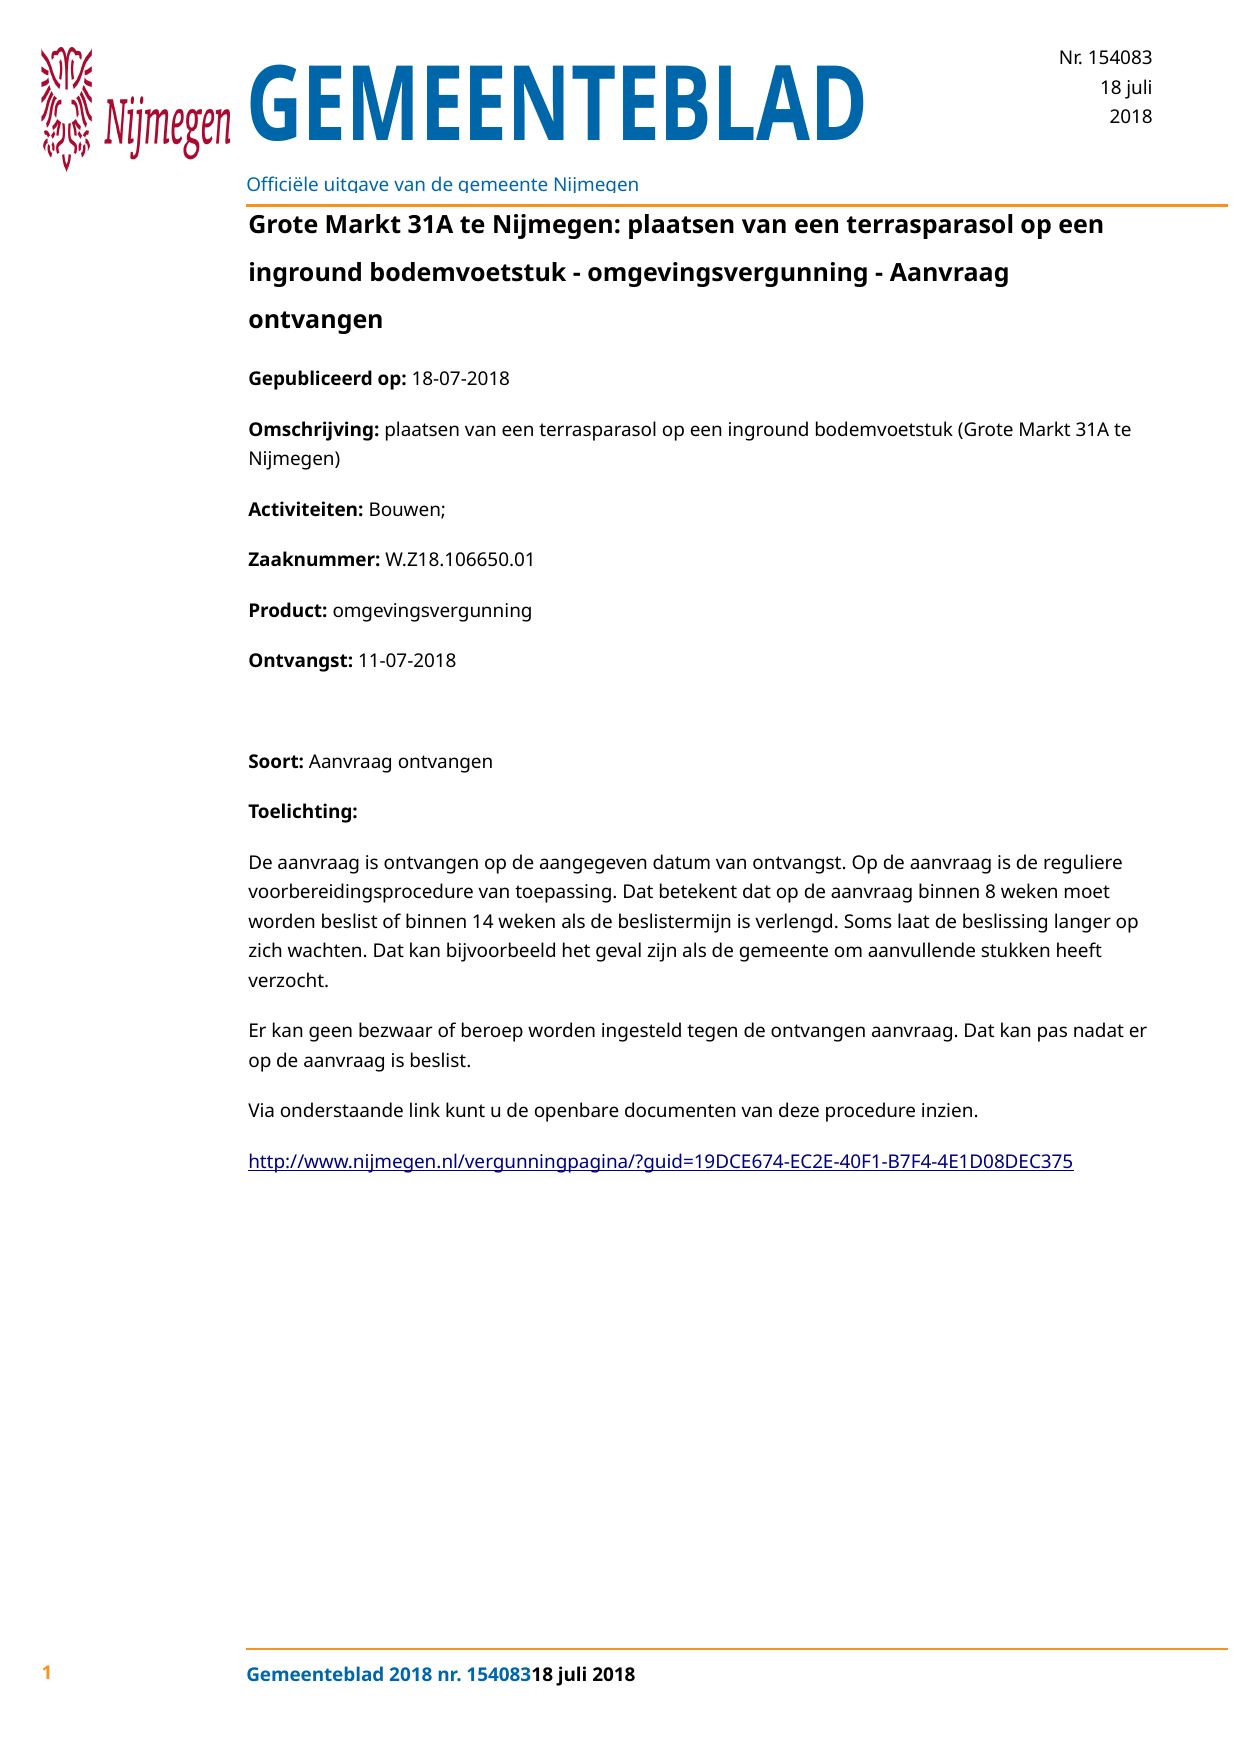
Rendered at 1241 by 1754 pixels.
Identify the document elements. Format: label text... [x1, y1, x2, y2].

text Er kan geen bezwaar of beroep worden ingesteld tegen de ontvangen aanvraag. Dat kan pas nadat er op de aanvraag is beslist. [248, 1018, 1152, 1073]
text Via onderstaande link kunt u de openbare documenten van deze procedure inzien. [248, 1098, 1152, 1123]
text Soort: Aanvraag ontvangen [248, 748, 1152, 774]
text De aanvraag is ontvangen op de aangegeven datum van ontvangst. Op de aanvraag is de reguliere voorbereidingsprocedure van toepassing. Dat betekent dat op de aanvraag binnen 8 weken moet worden beslist of binnen 14 weken als de beslistermijn is verlengd. Soms laat de beslissing langer op zich wachten. Dat kan bijvoorbeeld het geval zijn als de gemeente om aanvullende stukken heeft verzocht. [248, 849, 1152, 993]
text Activiteiten: Bouwen; [248, 496, 1152, 522]
text http://www.nijmegen.nl/vergunningpagina/?guid=19DCE674-EC2E-40F1-B7F4-4E1D08DEC375 [248, 1148, 1152, 1174]
text Toelichting: [248, 798, 1152, 824]
picture [41, 47, 231, 172]
text Zaaknummer: W.Z18.106650.01 [248, 546, 1152, 572]
text Grote Markt 31A te Nijmegen: plaatsen van een terrasparasol op een inground bodemvoetstuk - omgevingsvergunning - Aanvraag ontvangen [248, 207, 1152, 336]
text Gepubliceerd op: 18-07-2018 [248, 366, 1152, 391]
text Product: omgevingsvergunning [248, 597, 1152, 622]
text Omschrijving: plaatsen van een terrasparasol op een inground bodemvoetstuk (Grote Markt 31A te Nijmegen) [248, 416, 1152, 471]
text Ontvangst: 11-07-2018 [248, 647, 1152, 673]
